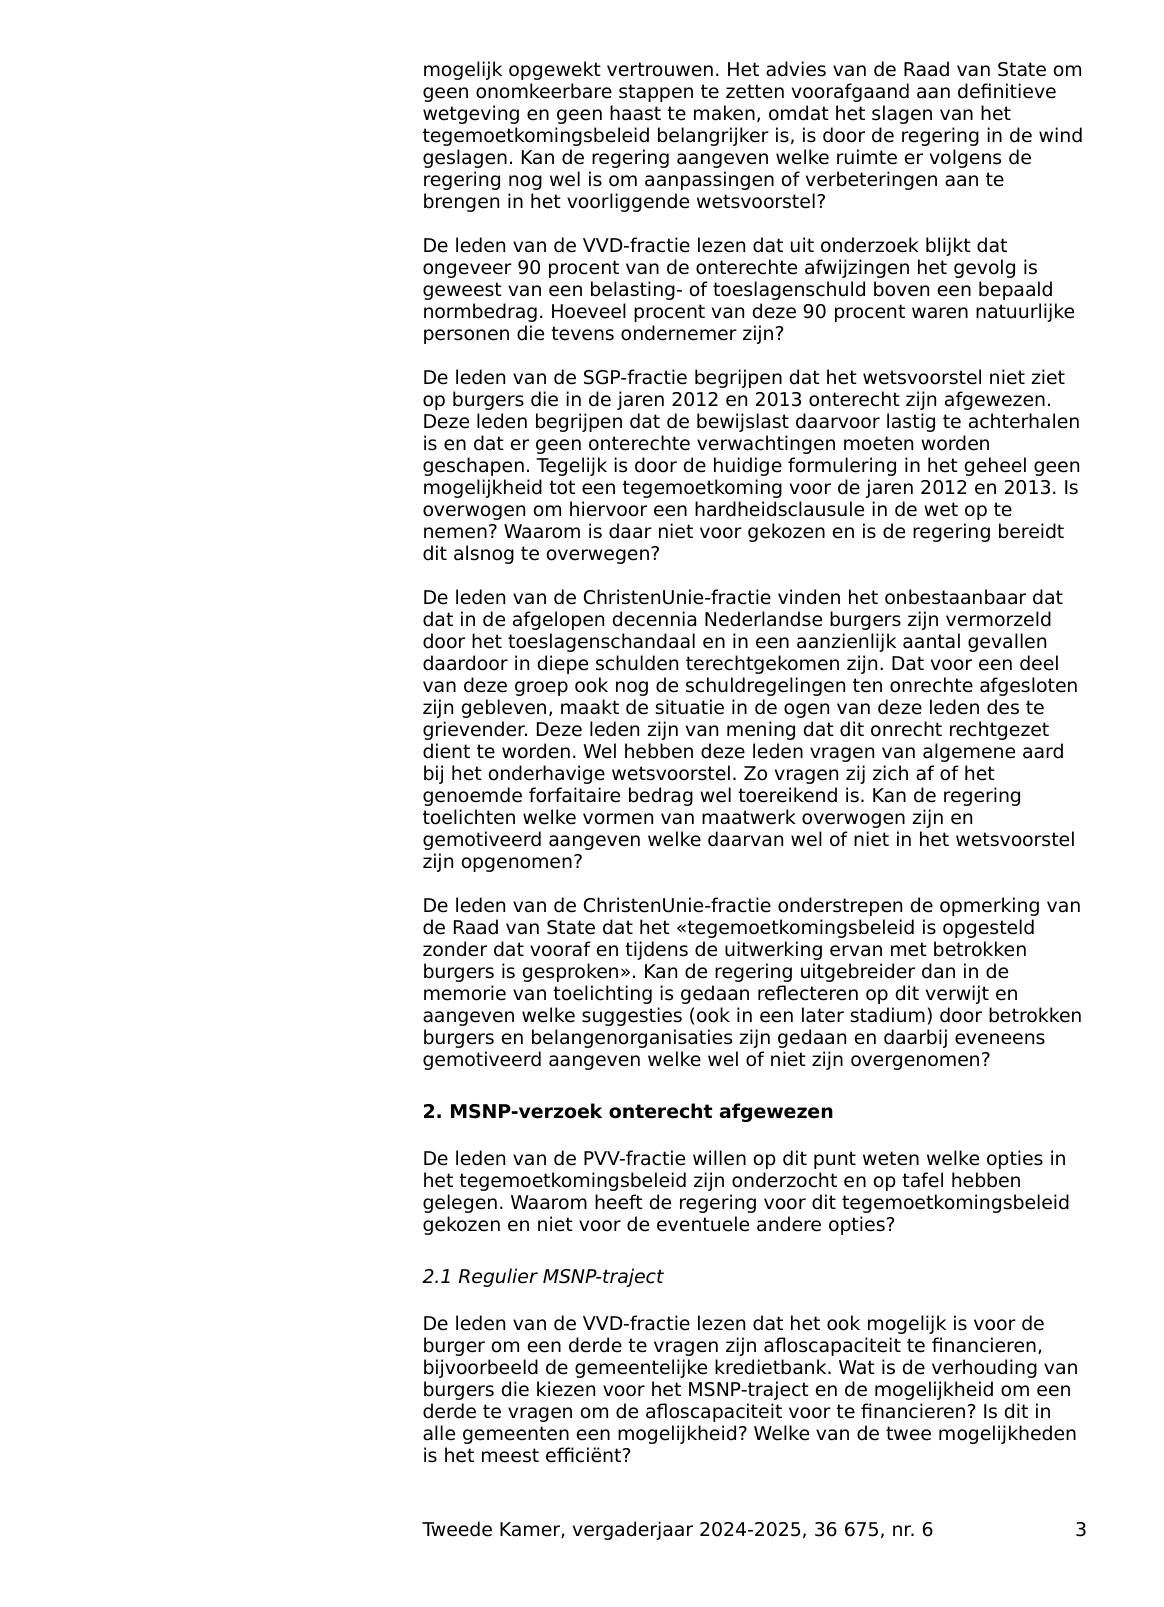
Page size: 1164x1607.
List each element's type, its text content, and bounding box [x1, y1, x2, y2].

text mogelijk opgewekt vertrouwen. Het advies van de Raad van State om geen onomkeerbare stappen te zetten voorafgaand aan definitieve wetgeving en geen haast te maken, omdat het slagen van het tegemoetkomingsbeleid belangrijker is, is door de regering in de wind geslagen. Kan de regering aangeven welke ruimte er volgens de regering nog wel is om aanpassingen of verbeteringen aan te brengen in het voorliggende wetsvoorstel? [422, 59, 1087, 213]
text De leden van de PVV-fractie willen op dit punt weten welke opties in het tegemoetkomingsbeleid zijn onderzocht en op tafel hebben gelegen. Waarom heeft de regering voor dit tegemoetkomingsbeleid gekozen en niet voor de eventuele andere opties? [422, 1148, 1087, 1236]
subtitle 2.1 Regulier MSNP-traject [422, 1266, 1087, 1288]
text De leden van de VVD-fractie lezen dat het ook mogelijk is voor de burger om een derde te vragen zijn afloscapaciteit te financieren, bijvoorbeeld de gemeentelijke kredietbank. Wat is de verhouding van burgers die kiezen voor het MSNP-traject en de mogelijkheid om een derde te vragen om de afloscapaciteit voor te financieren? Is dit in alle gemeenten een mogelijkheid? Welke van de twee mogelijkheden is het meest efficiënt? [422, 1313, 1087, 1467]
subtitle 2. MSNP-verzoek onterecht afgewezen [422, 1101, 1087, 1123]
text De leden van de ChristenUnie-fractie onderstrepen de opmerking van de Raad van State dat het «tegemoetkomingsbeleid is opgesteld zonder dat vooraf en tijdens de uitwerking ervan met betrokken burgers is gesproken». Kan de regering uitgebreider dan in de memorie van toelichting is gedaan reflecteren op dit verwijt en aangeven welke suggesties (ook in een later stadium) door betrokken burgers en belangenorganisaties zijn gedaan en daarbij eveneens gemotiveerd aangeven welke wel of niet zijn overgenomen? [422, 895, 1087, 1071]
text De leden van de SGP-fractie begrijpen dat het wetsvoorstel niet ziet op burgers die in de jaren 2012 en 2013 onterecht zijn afgewezen. Deze leden begrijpen dat de bewijslast daarvoor lastig te achterhalen is en dat er geen onterechte verwachtingen moeten worden geschapen. Tegelijk is door de huidige formulering in het geheel geen mogelijkheid tot een tegemoetkoming voor de jaren 2012 en 2013. Is overwogen om hiervoor een hardheidsclausule in de wet op te nemen? Waarom is daar niet voor gekozen en is de regering bereidt dit alsnog te overwegen? [422, 367, 1087, 565]
text De leden van de ChristenUnie-fractie vinden het onbestaanbaar dat dat in de afgelopen decennia Nederlandse burgers zijn vermorzeld door het toeslagenschandaal en in een aanzienlijk aantal gevallen daardoor in diepe schulden terechtgekomen zijn. Dat voor een deel van deze groep ook nog de schuldregelingen ten onrechte afgesloten zijn gebleven, maakt de situatie in de ogen van deze leden des te grievender. Deze leden zijn van mening dat dit onrecht rechtgezet dient te worden. Wel hebben deze leden vragen van algemene aard bij het onderhavige wetsvoorstel. Zo vragen zij zich af of het genoemde forfaitaire bedrag wel toereikend is. Kan de regering toelichten welke vormen van maatwerk overwogen zijn en gemotiveerd aangeven welke daarvan wel of niet in het wetsvoorstel zijn opgenomen? [422, 587, 1087, 873]
text De leden van de VVD-fractie lezen dat uit onderzoek blijkt dat ongeveer 90 procent van de onterechte afwijzingen het gevolg is geweest van een belasting- of toeslagenschuld boven een bepaald normbedrag. Hoeveel procent van deze 90 procent waren natuurlijke personen die tevens ondernemer zijn? [422, 235, 1087, 345]
